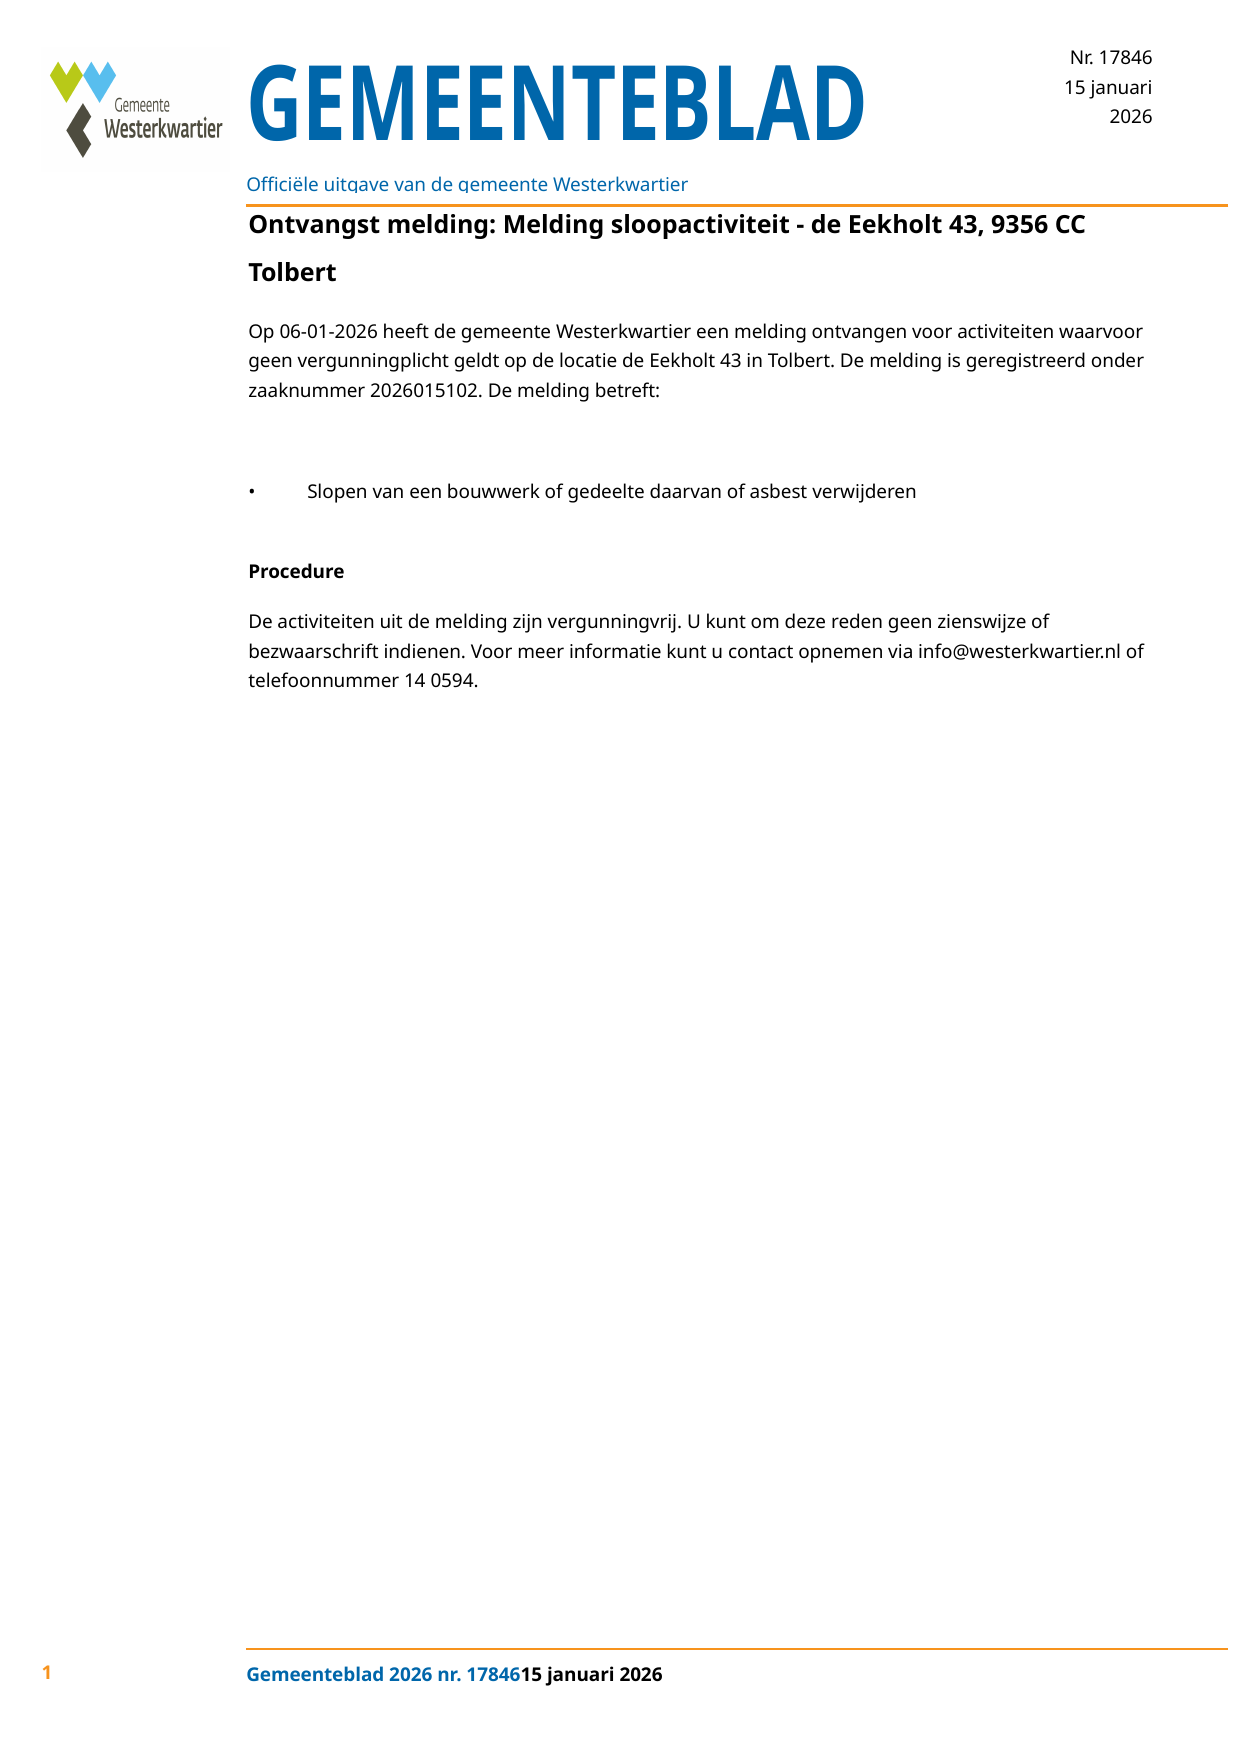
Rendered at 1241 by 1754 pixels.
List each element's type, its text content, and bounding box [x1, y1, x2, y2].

list Slopen van een bouwwerk of gedeelte daarvan of asbest verwijderen [248, 478, 1152, 504]
text De activiteiten uit de melding zijn vergunningvrij. U kunt om deze reden geen zienswijze of bezwaarschrift indienen. Voor meer informatie kunt u contact opnemen via info@westerkwartier.nl of telefoonnummer 14 0594. [248, 608, 1152, 693]
text Ontvangst melding: Melding sloopactiviteit - de Eekholt 43, 9356 CC Tolbert [248, 207, 1152, 288]
picture [41, 47, 231, 172]
text Procedure [248, 558, 1152, 584]
text Op 06-01-2026 heeft de gemeente Westerkwartier een melding ontvangen voor activiteiten waarvoor geen vergunningplicht geldt op de locatie de Eekholt 43 in Tolbert. De melding is geregistreerd onder zaaknummer 2026015102. De melding betreft: [248, 318, 1152, 403]
